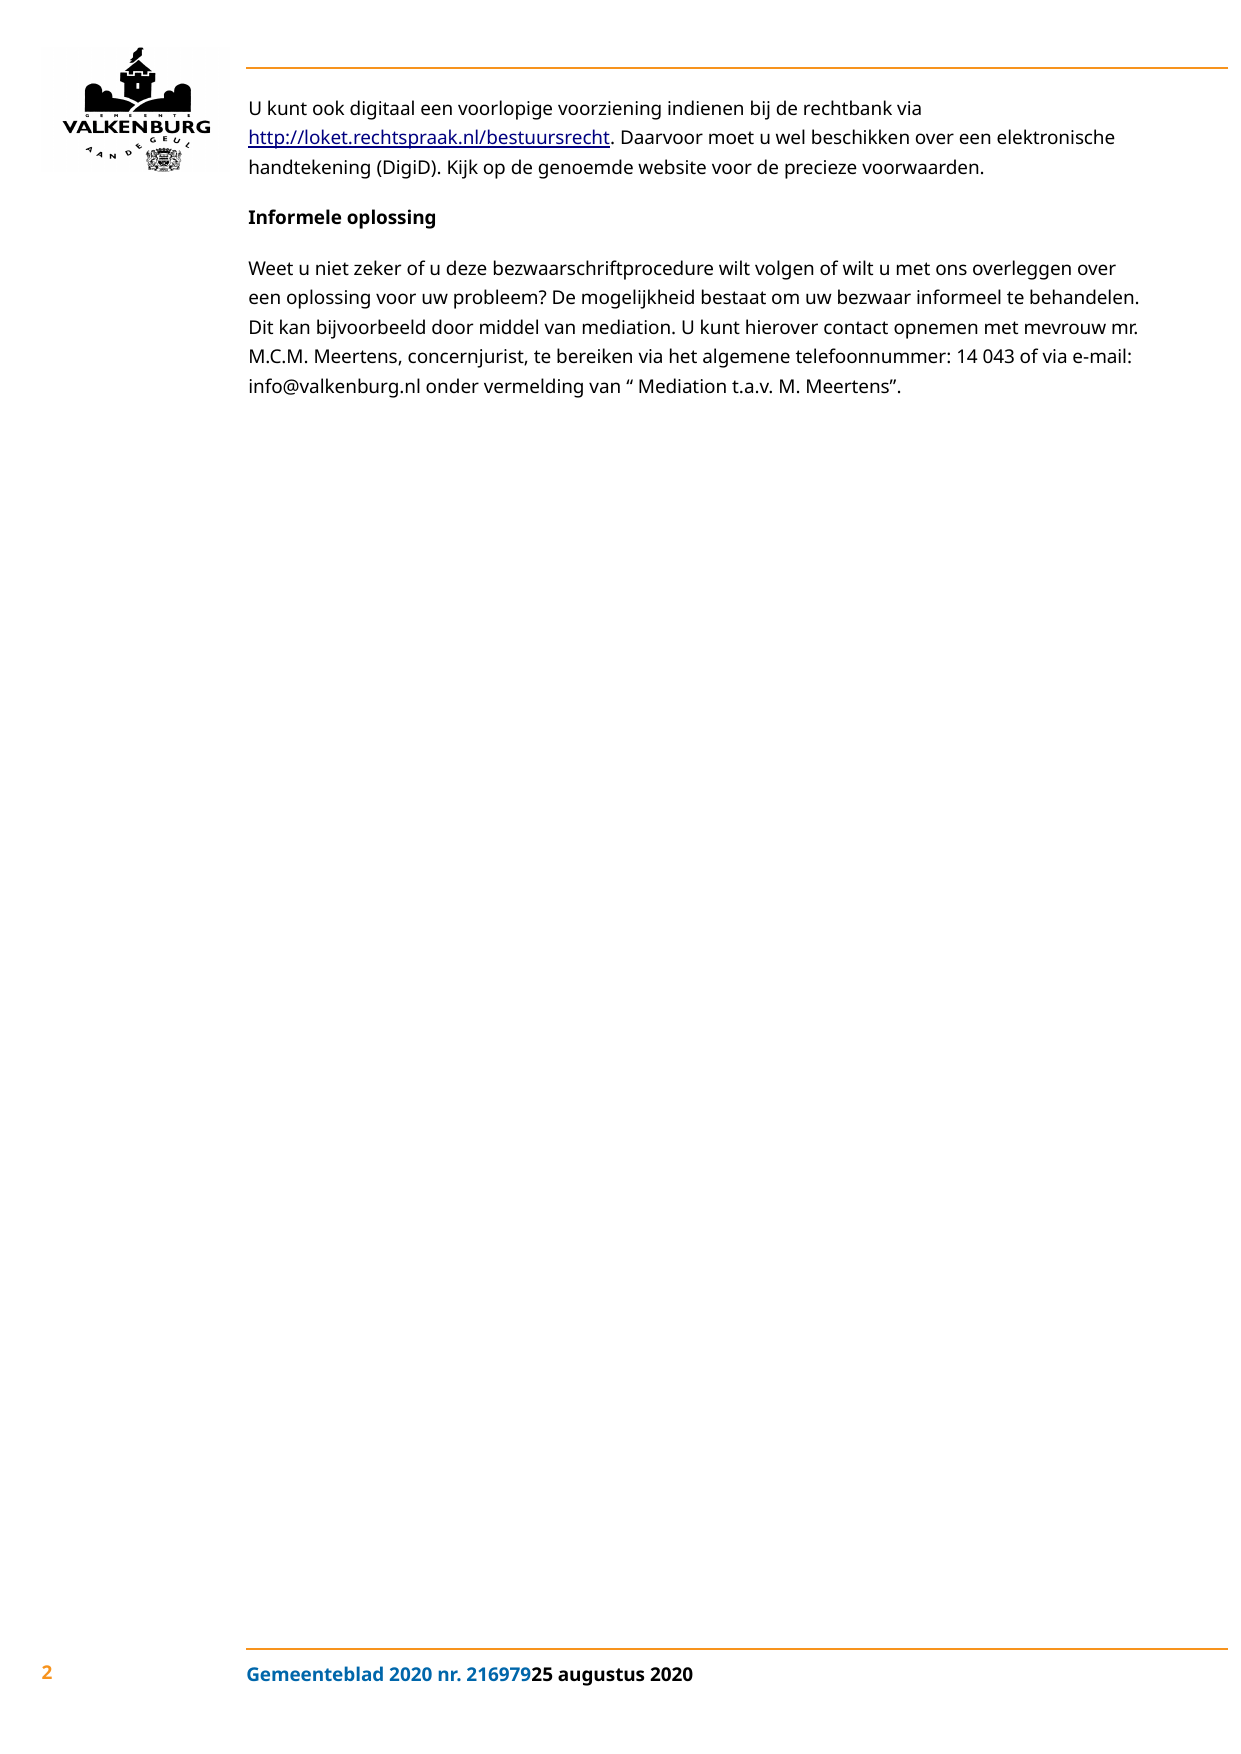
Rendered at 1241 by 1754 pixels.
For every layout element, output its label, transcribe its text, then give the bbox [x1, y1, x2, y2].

text Informele oplossing [248, 204, 1152, 230]
picture [41, 47, 231, 172]
text U kunt ook digitaal een voorlopige voorziening indienen bij de rechtbank via http://loket.rechtspraak.nl/bestuursrecht. Daarvoor moet u wel beschikken over een elektronische handtekening (DigiD). Kijk op de genoemde website voor de precieze voorwaarden. [248, 95, 1152, 180]
text Weet u niet zeker of u deze bezwaarschriftprocedure wilt volgen of wilt u met ons overleggen over een oplossing voor uw probleem? De mogelijkheid bestaat om uw bezwaar informeel te behandelen. Dit kan bijvoorbeeld door middel van mediation. U kunt hierover contact opnemen met mevrouw mr. M.C.M. Meertens, concernjurist, te bereiken via het algemene telefoonnummer: 14 043 of via e-mail: info@valkenburg.nl onder vermelding van “ Mediation t.a.v. M. Meertens”. [248, 255, 1152, 399]
